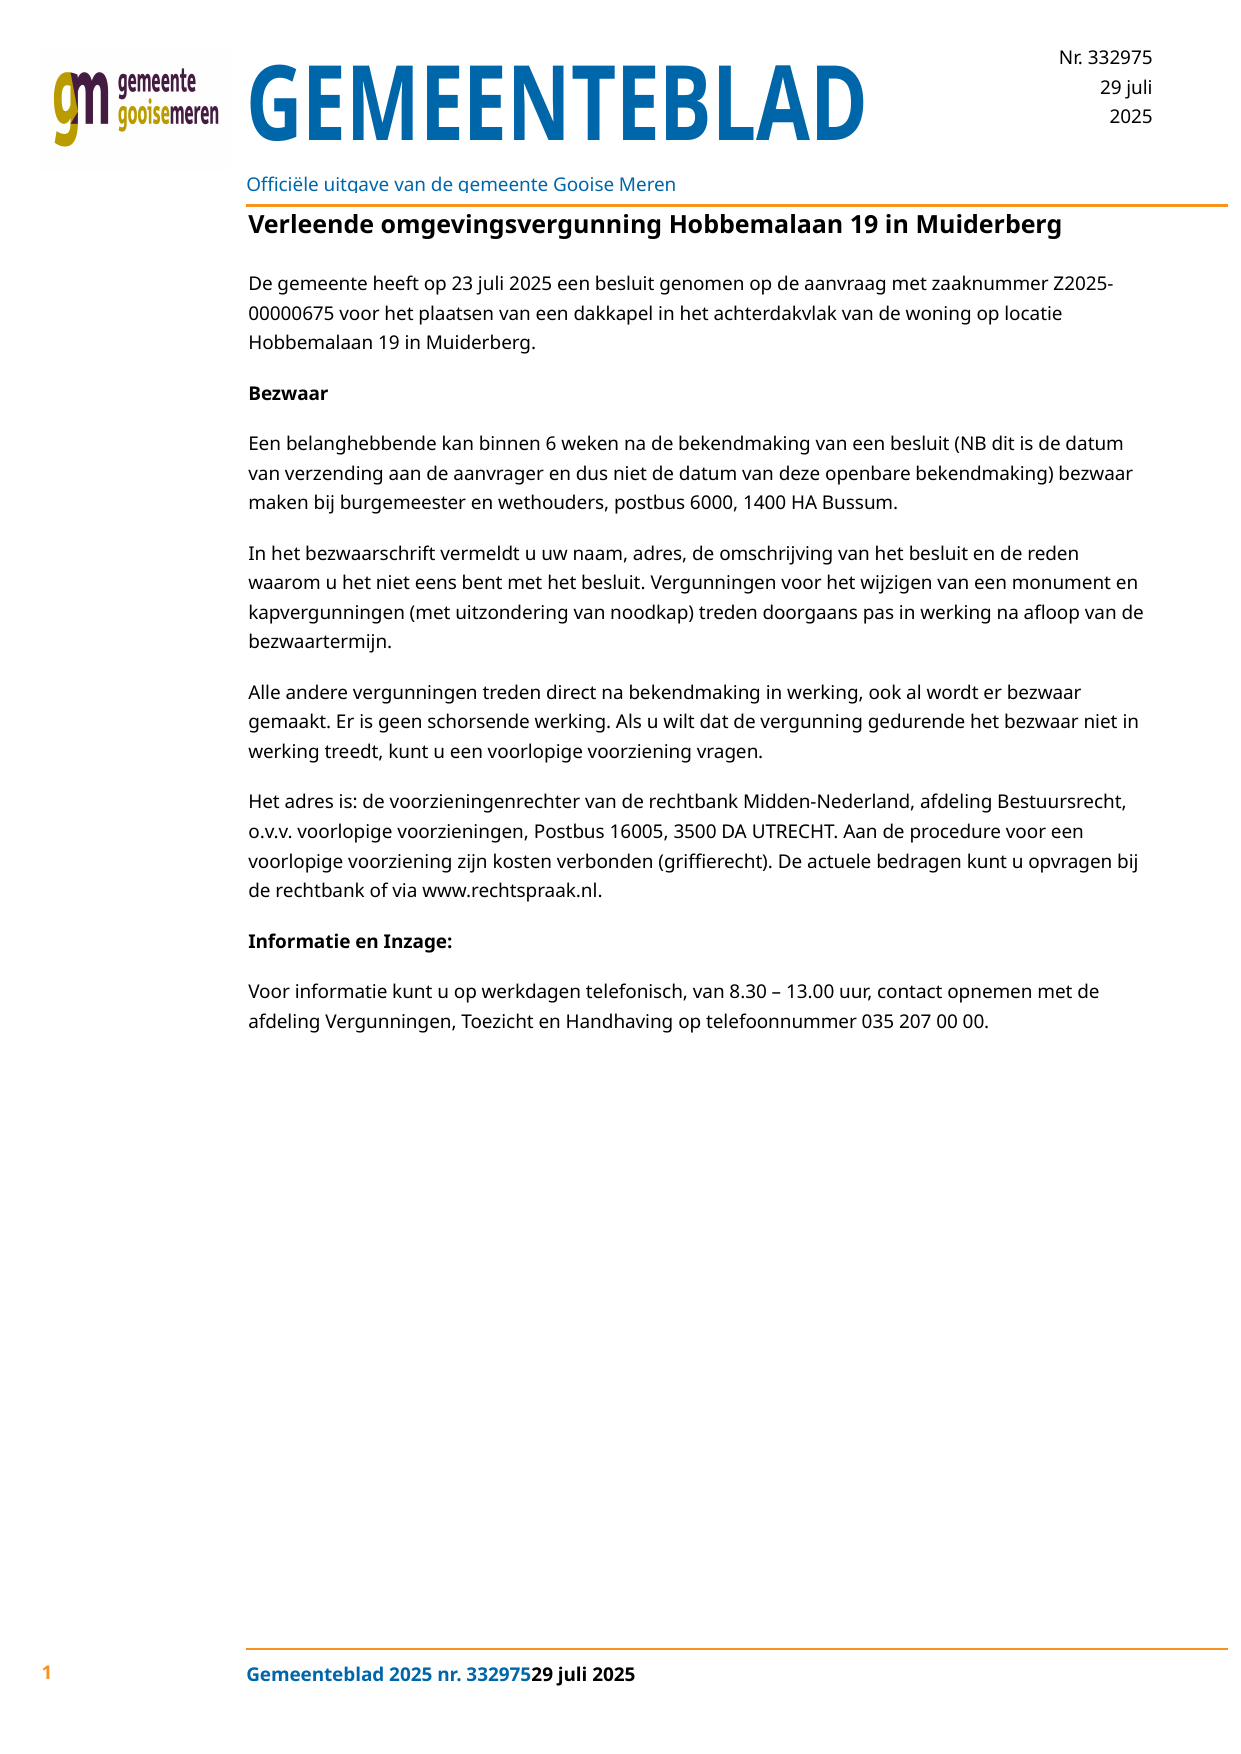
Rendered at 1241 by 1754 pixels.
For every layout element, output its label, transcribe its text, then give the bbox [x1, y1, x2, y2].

picture [41, 47, 231, 172]
text Voor informatie kunt u op werkdagen telefonisch, van 8.30 – 13.00 uur, contact opnemen met de afdeling Vergunningen, Toezicht en Handhaving op telefoonnummer 035 207 00 00. [248, 978, 1152, 1033]
text Informatie en Inzage: [248, 928, 1152, 953]
text De gemeente heeft op 23 juli 2025 een besluit genomen op de aanvraag met zaaknummer Z2025-00000675 voor het plaatsen van een dakkapel in het achterdakvlak van de woning op locatie Hobbemalaan 19 in Muiderberg. [248, 270, 1152, 355]
text Bezwaar [248, 380, 1152, 406]
text Verleende omgevingsvergunning Hobbemalaan 19 in Muiderberg [248, 207, 1152, 241]
text Alle andere vergunningen treden direct na bekendmaking in werking, ook al wordt er bezwaar gemaakt. Er is geen schorsende werking. Als u wilt dat de vergunning gedurende het bezwaar niet in werking treedt, kunt u een voorlopige voorziening vragen. [248, 679, 1152, 764]
text Een belanghebbende kan binnen 6 weken na de bekendmaking van een besluit (NB dit is de datum van verzending aan de aanvrager en dus niet de datum van deze openbare bekendmaking) bezwaar maken bij burgemeester en wethouders, postbus 6000, 1400 HA Bussum. [248, 430, 1152, 515]
text Het adres is: de voorzieningenrechter van de rechtbank Midden-Nederland, afdeling Bestuursrecht, o.v.v. voorlopige voorzieningen, Postbus 16005, 3500 DA UTRECHT. Aan de procedure voor een voorlopige voorziening zijn kosten verbonden (griffierecht). De actuele bedragen kunt u opvragen bij de rechtbank of via www.rechtspraak.nl. [248, 789, 1152, 903]
text In het bezwaarschrift vermeldt u uw naam, adres, de omschrijving van het besluit en de reden waarom u het niet eens bent met het besluit. Vergunningen voor het wijzigen van een monument en kapvergunningen (met uitzondering van noodkap) treden doorgaans pas in werking na afloop van de bezwaartermijn. [248, 540, 1152, 654]
